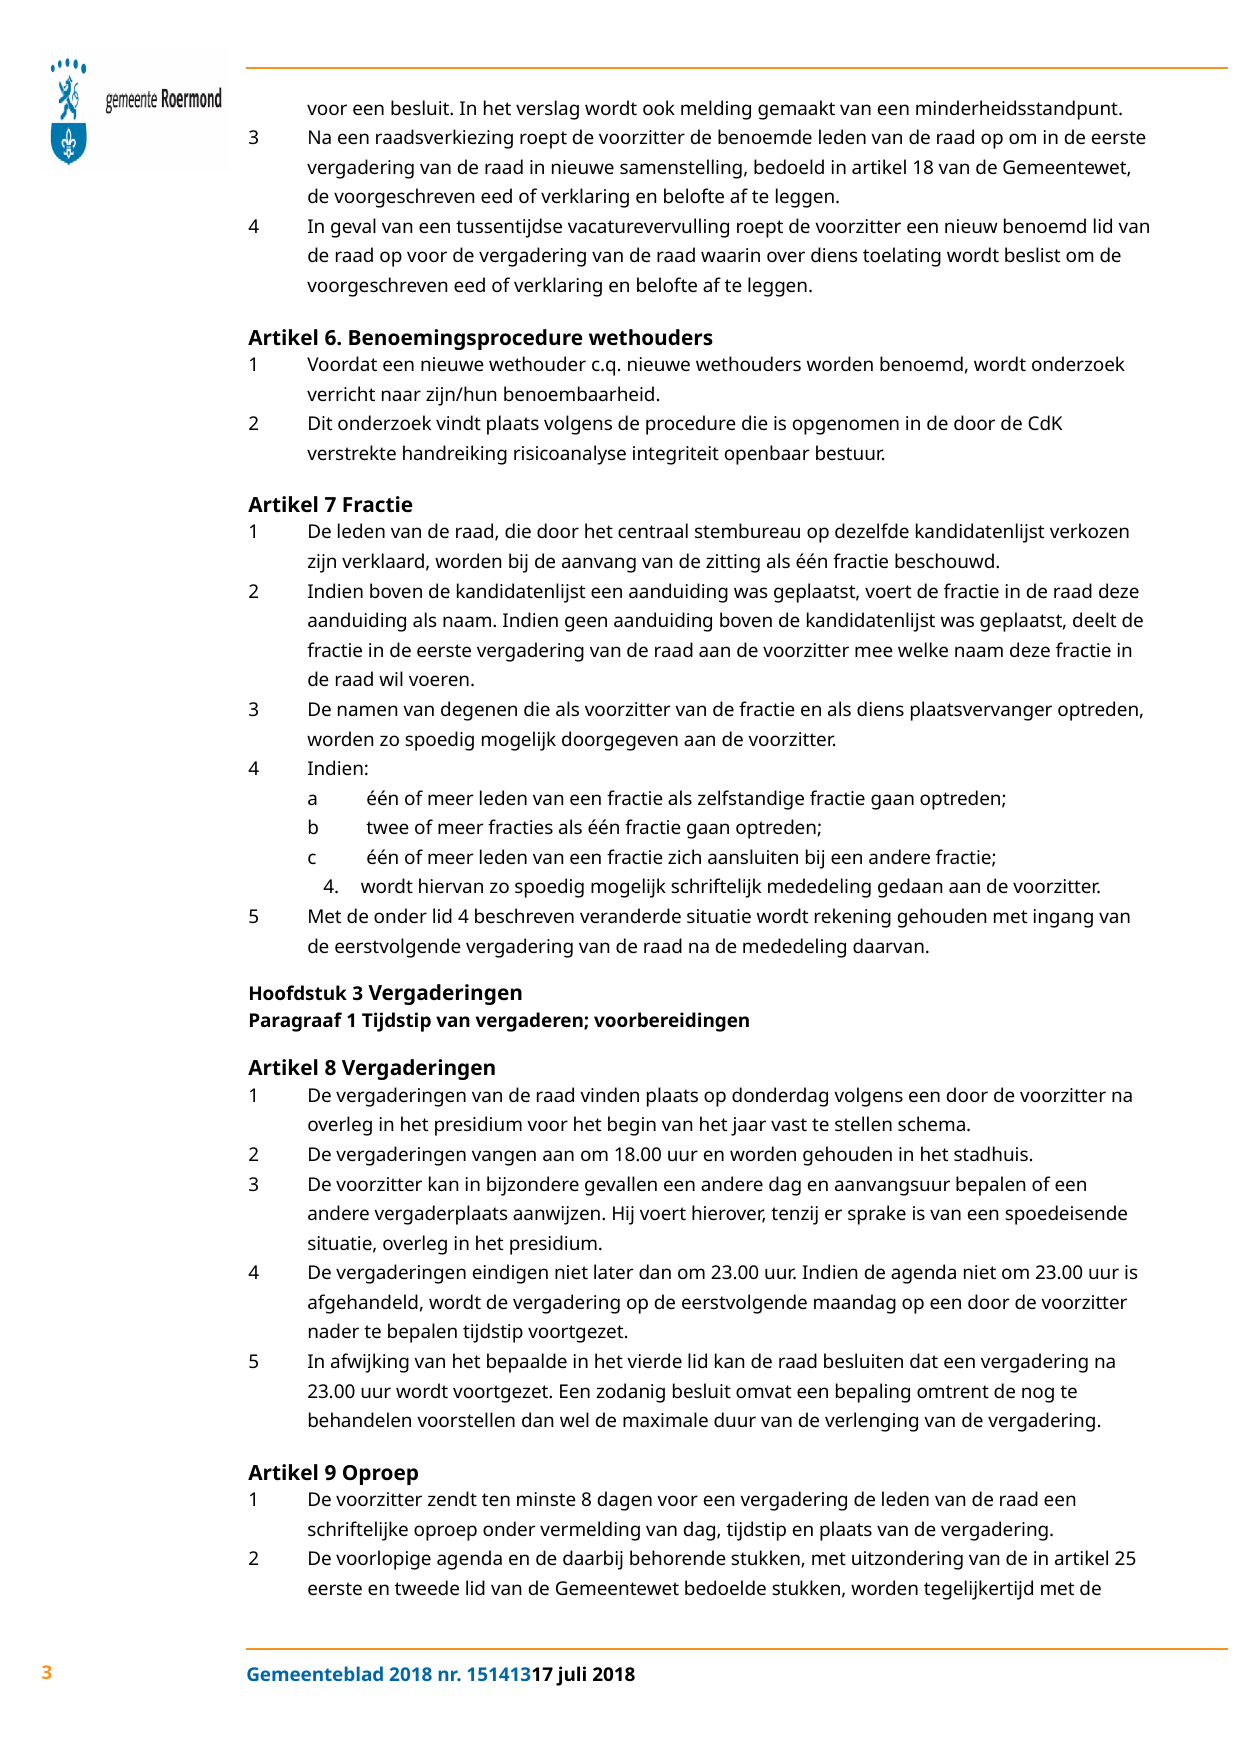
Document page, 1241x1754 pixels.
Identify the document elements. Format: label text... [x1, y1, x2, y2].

text Artikel 9 Oproep [248, 1458, 1152, 1486]
list De voorzitter kan in bijzondere gevallen een andere dag en aanvangsuur bepalen of een andere vergaderplaats aanwijzen. Hij voert hierover, tenzij er sprake is van een spoedeisende situatie, overleg in het presidium. [248, 1171, 1152, 1256]
list De voorzitter zendt ten minste 8 dagen voor een vergadering de leden van de raad een schriftelijke oproep onder vermelding van dag, tijdstip en plaats van de vergadering. [248, 1486, 1152, 1542]
list De voorlopige agenda en de daarbij behorende stukken, met uitzondering van de in artikel 25 eerste en tweede lid van de Gemeentewet bedoelde stukken, worden tegelijkertijd met de [248, 1545, 1152, 1601]
list In afwijking van het bepaalde in het vierde lid kan de raad besluiten dat een vergadering na 23.00 uur wordt voortgezet. Een zodanig besluit omvat een bepaling omtrent de nog te behandelen voorstellen dan wel de maximale duur van de verlenging van de vergadering. [248, 1348, 1152, 1433]
list De leden van de raad, die door het centraal stembureau op dezelfde kandidatenlijst verkozen zijn verklaard, worden bij de aanvang van de zitting als één fractie beschouwd. [248, 519, 1152, 574]
list In geval van een tussentijdse vacaturevervulling roept de voorzitter een nieuw benoemd lid van de raad op voor de vergadering van de raad waarin over diens toelating wordt beslist om de voorgeschreven eed of verklaring en belofte af te leggen. [248, 213, 1152, 298]
list wordt hiervan zo spoedig mogelijk schriftelijk mededeling gedaan aan de voorzitter. [323, 874, 1152, 899]
text Paragraaf 1 Tijdstip van vergaderen; voorbereidingen [248, 1007, 1152, 1033]
list Voordat een nieuwe wethouder c.q. nieuwe wethouders worden benoemd, wordt onderzoek verricht naar zijn/hun benoembaarheid. [248, 351, 1152, 406]
text Artikel 7 Fractie [248, 490, 1152, 519]
list Met de onder lid 4 beschreven veranderde situatie wordt rekening gehouden met ingang van de eerstvolgende vergadering van de raad na de mededeling daarvan. [248, 903, 1152, 959]
list Na een raadsverkiezing roept de voorzitter de benoemde leden van de raad op om in de eerste vergadering van de raad in nieuwe samenstelling, bedoeld in artikel 18 van de Gemeentewet, de voorgeschreven eed of verklaring en belofte af te leggen. [248, 124, 1152, 209]
picture [41, 47, 231, 172]
list Indien boven de kandidatenlijst een aanduiding was geplaatst, voert de fractie in de raad deze aanduiding als naam. Indien geen aanduiding boven de kandidatenlijst was geplaatst, deelt de fractie in de eerste vergadering van de raad aan de voorzitter mee welke naam deze fractie in de raad wil voeren. [248, 578, 1152, 692]
list De namen van degenen die als voorzitter van de fractie en als diens plaatsvervanger optreden, worden zo spoedig mogelijk doorgegeven aan de voorzitter. [248, 696, 1152, 752]
text Hoofdstuk 3 Vergaderingen [248, 978, 1152, 1007]
text Artikel 8 Vergaderingen [248, 1053, 1152, 1082]
text Artikel 6. Benoemingsprocedure wethouders [248, 323, 1152, 351]
list één of meer leden van een fractie zich aansluiten bij een andere fractie; [307, 844, 1152, 870]
list Dit onderzoek vindt plaats volgens de procedure die is opgenomen in de door de CdK verstrekte handreiking risicoanalyse integriteit openbaar bestuur. [248, 410, 1152, 466]
list De vergaderingen van de raad vinden plaats op donderdag volgens een door de voorzitter na overleg in het presidium voor het begin van het jaar vast te stellen schema. [248, 1082, 1152, 1137]
list De vergaderingen eindigen niet later dan om 23.00 uur. Indien de agenda niet om 23.00 uur is afgehandeld, wordt de vergadering op de eerstvolgende maandag op een door de voorzitter nader te bepalen tijdstip voortgezet. [248, 1259, 1152, 1344]
list De vergaderingen vangen aan om 18.00 uur en worden gehouden in het stadhuis. [248, 1141, 1152, 1167]
list Indien: [248, 755, 1152, 781]
list twee of meer fracties als één fractie gaan optreden; [307, 814, 1152, 840]
list voor een besluit. In het verslag wordt ook melding gemaakt van een minderheidsstandpunt. [248, 95, 1152, 121]
list één of meer leden van een fractie als zelfstandige fractie gaan optreden; [307, 785, 1152, 811]
